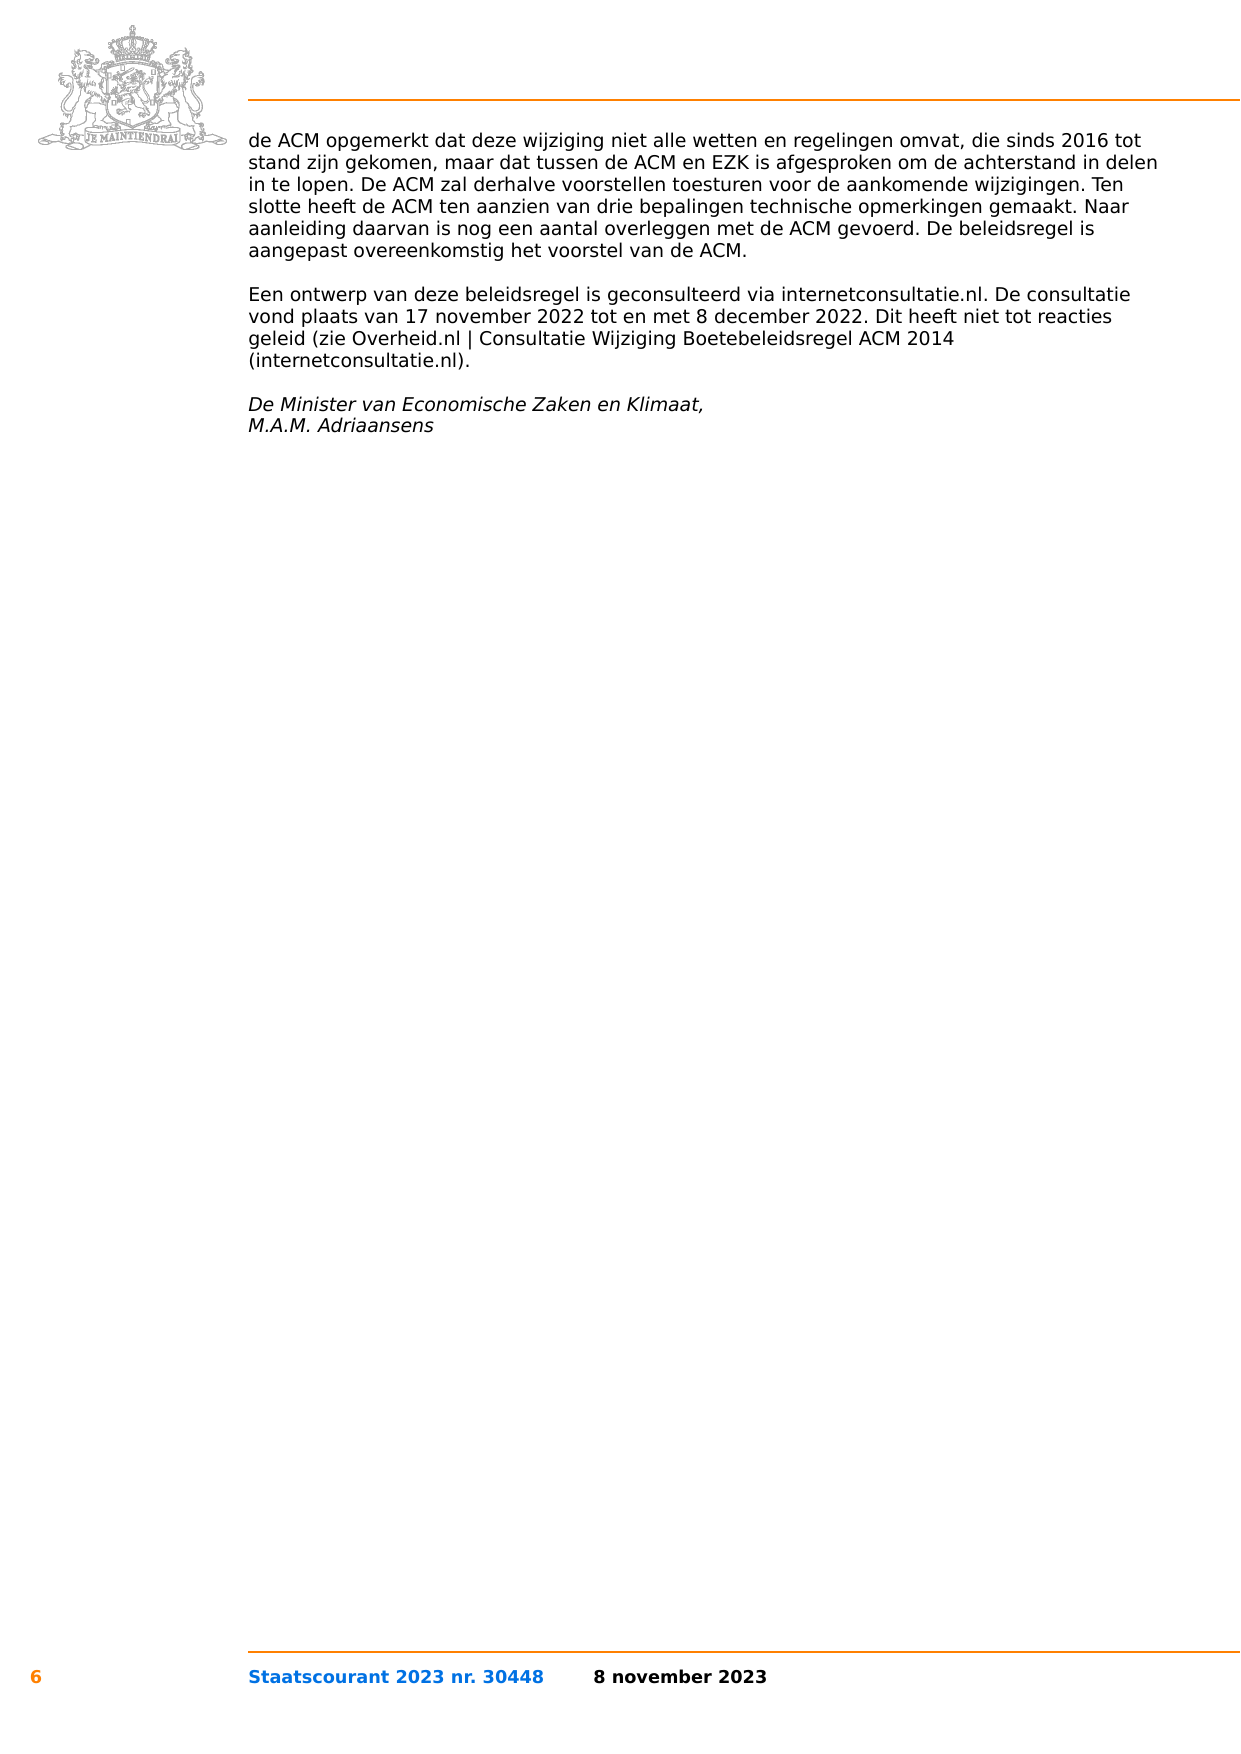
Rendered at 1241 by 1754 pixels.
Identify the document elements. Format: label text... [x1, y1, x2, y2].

picture [38, 25, 227, 150]
text Een ontwerp van deze beleidsregel is geconsulteerd via internetconsultatie.nl. De consultatie vond plaats van 17 november 2022 tot en met 8 december 2022. Dit heeft niet tot reacties geleid (zie Overheid.nl | Consultatie Wijziging Boetebeleidsregel ACM 2014 (internetconsultatie.nl). [248, 284, 1163, 372]
text De Minister van Economische Zaken en Klimaat, M.A.M. Adriaansens [248, 393, 1163, 437]
text de ACM opgemerkt dat deze wijziging niet alle wetten en regelingen omvat, die sinds 2016 tot stand zijn gekomen, maar dat tussen de ACM en EZK is afgesproken om de achterstand in delen in te lopen. De ACM zal derhalve voorstellen toesturen voor de aankomende wijzigingen. Ten slotte heeft de ACM ten aanzien van drie bepalingen technische opmerkingen gemaakt. Naar aanleiding daarvan is nog een aantal overleggen met de ACM gevoerd. De beleidsregel is aangepast overeenkomstig het voorstel van de ACM. [248, 130, 1163, 262]
